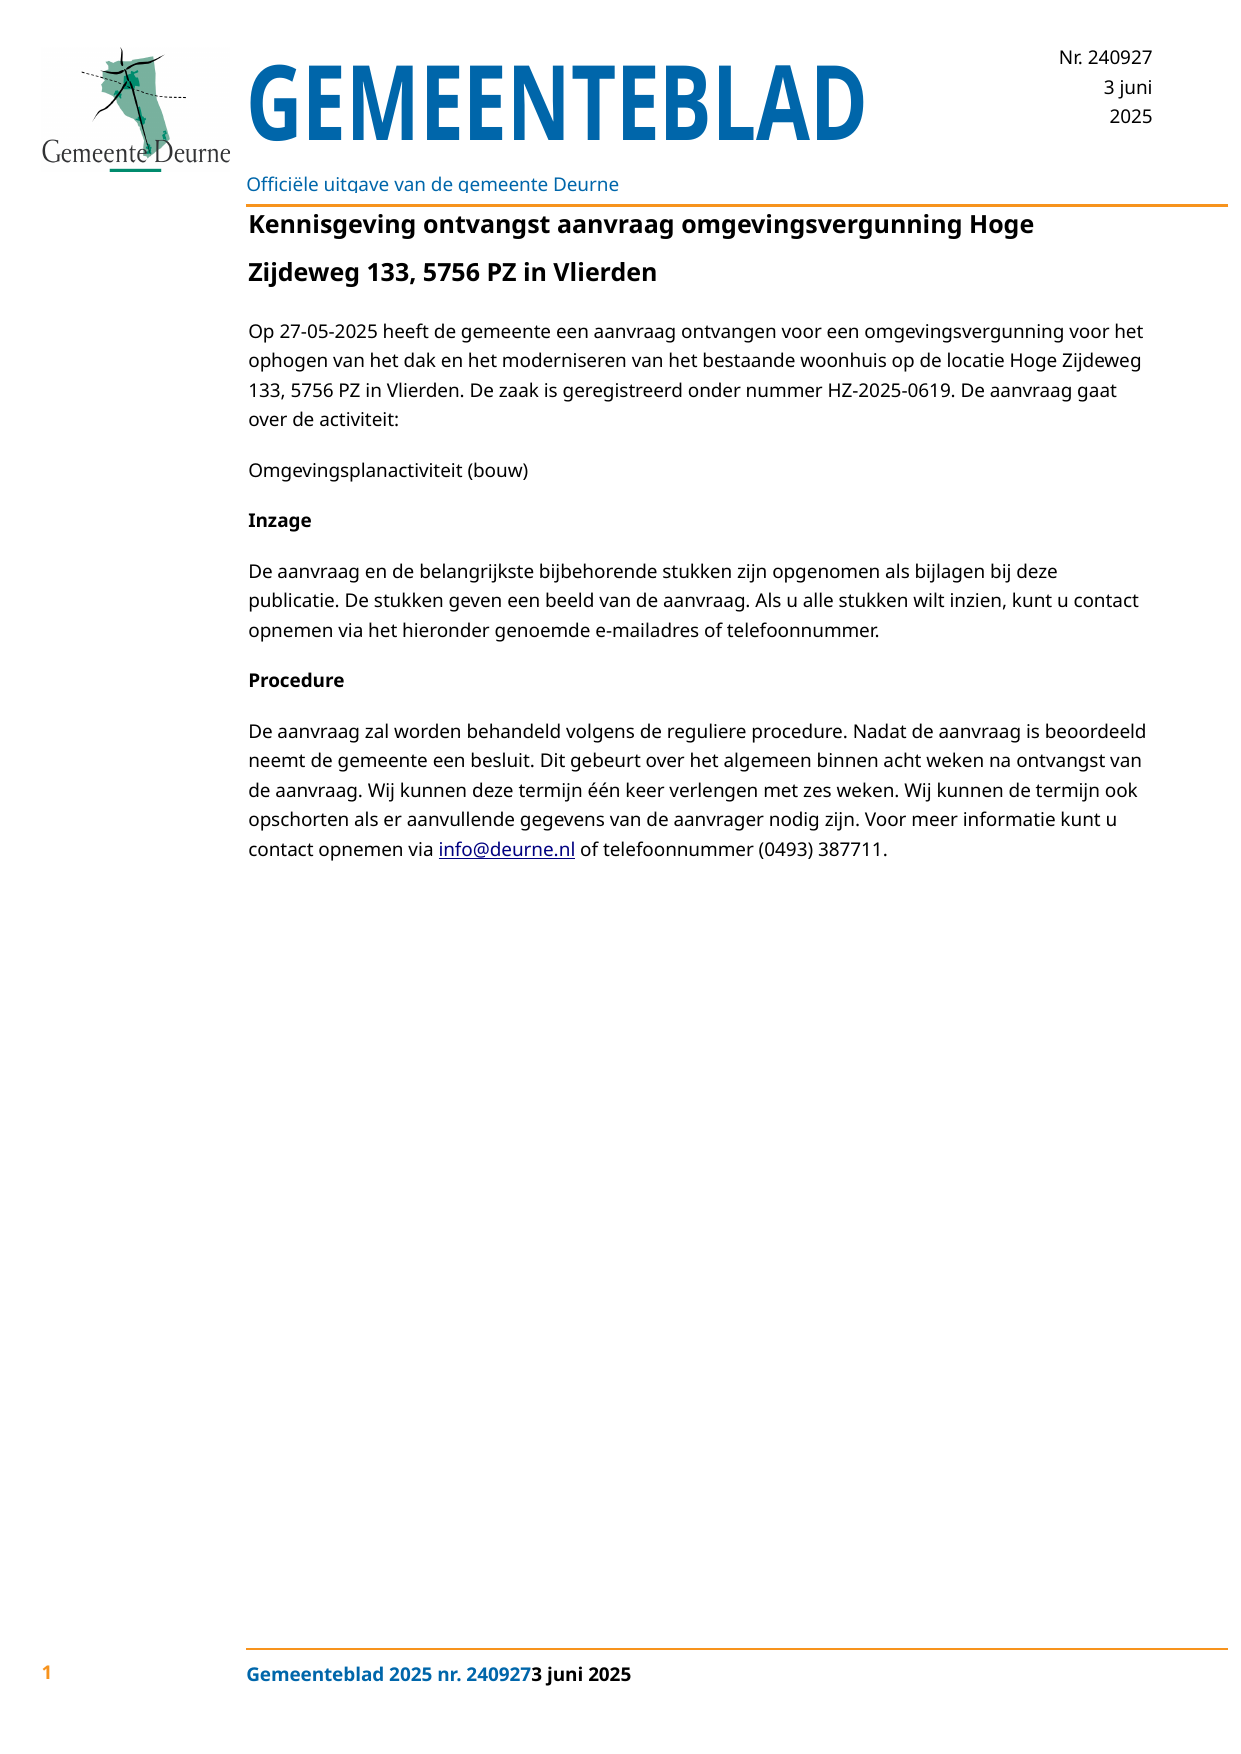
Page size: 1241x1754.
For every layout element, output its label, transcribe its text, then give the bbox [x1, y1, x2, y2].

text Procedure [248, 667, 1152, 693]
picture [41, 47, 231, 172]
text De aanvraag en de belangrijkste bijbehorende stukken zijn opgenomen als bijlagen bij deze publicatie. De stukken geven een beeld van de aanvraag. Als u alle stukken wilt inzien, kunt u contact opnemen via het hieronder genoemde e-mailadres of telefoonnummer. [248, 558, 1152, 643]
text Op 27-05-2025 heeft de gemeente een aanvraag ontvangen voor een omgevingsvergunning voor het ophogen van het dak en het moderniseren van het bestaande woonhuis op de locatie Hoge Zijdeweg 133, 5756 PZ in Vlierden. De zaak is geregistreerd onder nummer HZ-2025-0619. De aanvraag gaat over de activiteit: [248, 318, 1152, 432]
text De aanvraag zal worden behandeld volgens de reguliere procedure. Nadat de aanvraag is beoordeeld neemt de gemeente een besluit. Dit gebeurt over het algemeen binnen acht weken na ontvangst van de aanvraag. Wij kunnen deze termijn één keer verlengen met zes weken. Wij kunnen de termijn ook opschorten als er aanvullende gegevens van de aanvrager nodig zijn. Voor meer informatie kunt u contact opnemen via info@deurne.nl of telefoonnummer (0493) 387711. [248, 718, 1152, 862]
text Omgevingsplanactiviteit (bouw) [248, 457, 1152, 483]
text Kennisgeving ontvangst aanvraag omgevingsvergunning Hoge Zijdeweg 133, 5756 PZ in Vlierden [248, 207, 1152, 288]
text Inzage [248, 507, 1152, 533]
